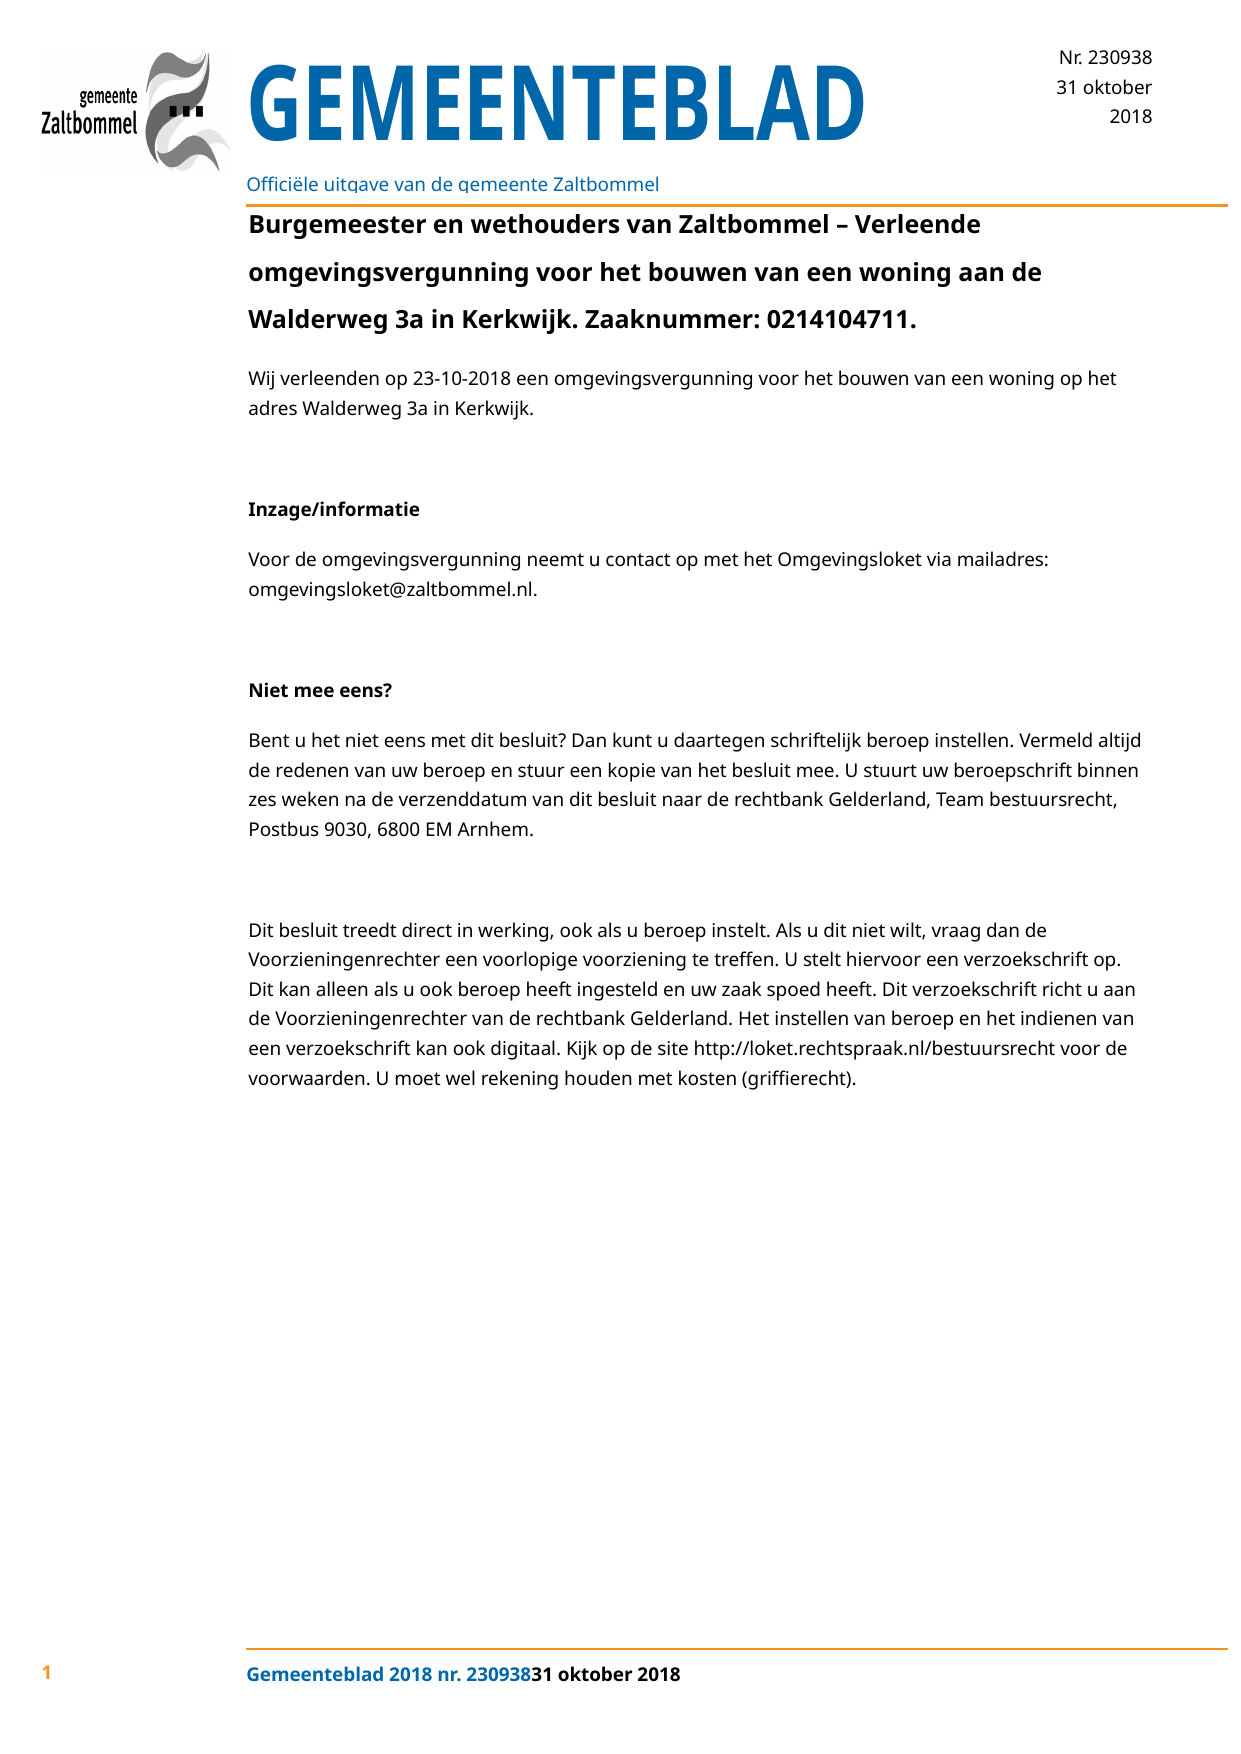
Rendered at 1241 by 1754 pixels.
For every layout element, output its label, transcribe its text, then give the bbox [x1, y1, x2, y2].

text Wij verleenden op 23-10-2018 een omgevingsvergunning voor het bouwen van een woning op het adres Walderweg 3a in Kerkwijk. [248, 366, 1152, 421]
text Bent u het niet eens met dit besluit? Dan kunt u daartegen schriftelijk beroep instellen. Vermeld altijd de redenen van uw beroep en stuur een kopie van het besluit mee. U stuurt uw beroepschrift binnen zes weken na de verzenddatum van dit besluit naar de rechtbank Gelderland, Team bestuursrecht, Postbus 9030, 6800 EM Arnhem. [248, 727, 1152, 842]
text Dit besluit treedt direct in werking, ook als u beroep instelt. Als u dit niet wilt, vraag dan de Voorzieningenrechter een voorlopige voorziening te treffen. U stelt hiervoor een verzoekschrift op. Dit kan alleen als u ook beroep heeft ingesteld en uw zaak spoed heeft. Dit verzoekschrift richt u aan de Voorzieningenrechter van de rechtbank Gelderland. Het instellen van beroep en het indienen van een verzoekschrift kan ook digitaal. Kijk op de site http://loket.rechtspraak.nl/bestuursrecht voor de voorwaarden. U moet wel rekening houden met kosten (griffierecht). [248, 917, 1152, 1090]
text Burgemeester en wethouders van Zaltbommel – Verleende omgevingsvergunning voor het bouwen van een woning aan de Walderweg 3a in Kerkwijk. Zaaknummer: 0214104711. [248, 207, 1152, 336]
picture [41, 47, 231, 172]
text Niet mee eens? [248, 677, 1152, 702]
text Voor de omgevingsvergunning neemt u contact op met het Omgevingsloket via mailadres: omgevingsloket@zaltbommel.nl. [248, 546, 1152, 602]
text Inzage/informatie [248, 496, 1152, 522]
